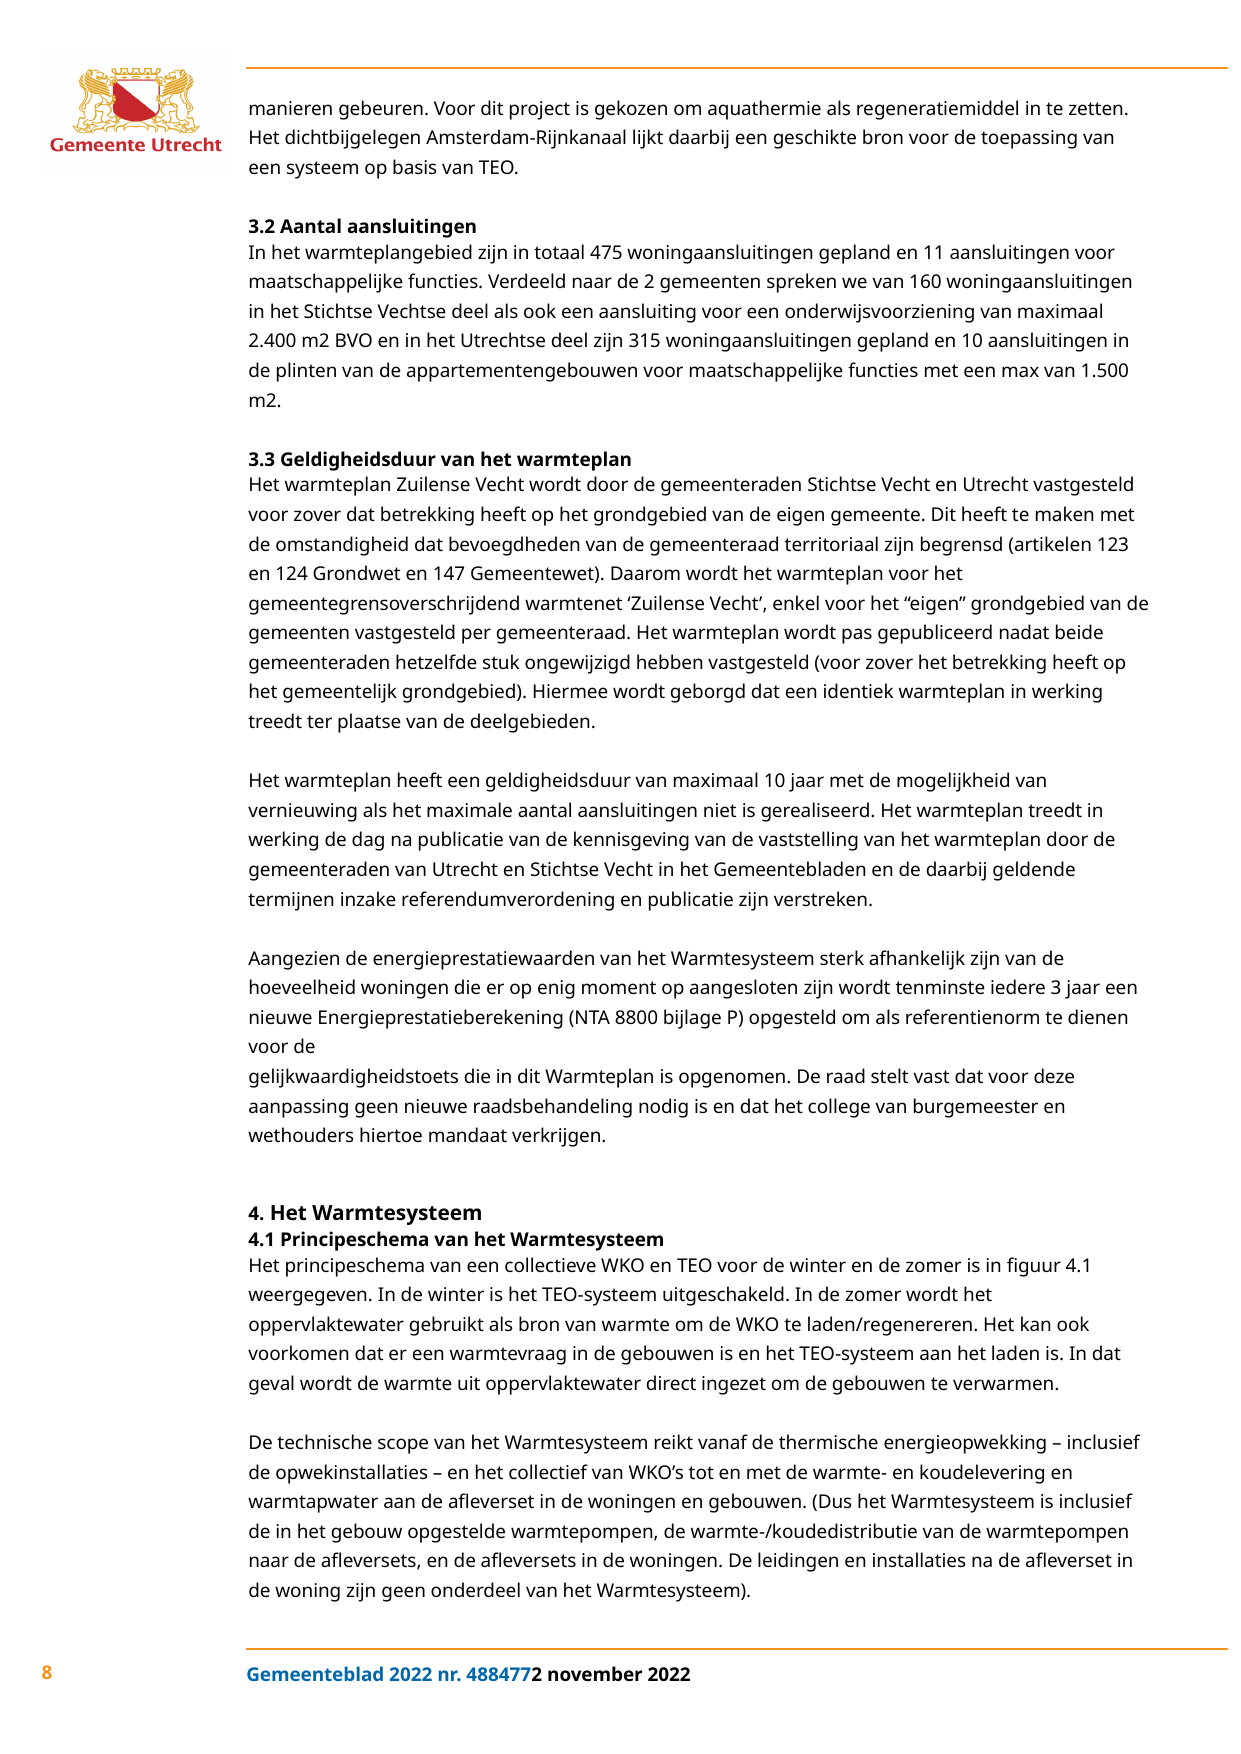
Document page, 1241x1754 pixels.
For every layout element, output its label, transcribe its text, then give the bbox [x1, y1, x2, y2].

text 3.3 Geldigheidsduur van het warmteplan [248, 446, 1152, 472]
text Het principeschema van een collectieve WKO en TEO voor de winter en de zomer is in figuur 4.1 weergegeven. In de winter is het TEO-systeem uitgeschakeld. In de zomer wordt het oppervlaktewater gebruikt als bron van warmte om de WKO te laden/regenereren. Het kan ook voorkomen dat er een warmtevraag in de gebouwen is en het TEO-systeem aan het laden is. In dat geval wordt de warmte uit oppervlaktewater direct ingezet om de gebouwen te verwarmen. [248, 1252, 1152, 1396]
text 4. Het Warmtesysteem [248, 1198, 1152, 1226]
text Het warmteplan heeft een geldigheidsduur van maximaal 10 jaar met de mogelijkheid van vernieuwing als het maximale aantal aansluitingen niet is gerealiseerd. Het warmteplan treedt in werking de dag na publicatie van de kennisgeving van de vaststelling van het warmteplan door de gemeenteraden van Utrecht en Stichtse Vecht in het Gemeentebladen en de daarbij geldende termijnen inzake referendumverordening en publicatie zijn verstreken. [248, 767, 1152, 912]
picture [41, 47, 231, 172]
text Het warmteplan Zuilense Vecht wordt door de gemeenteraden Stichtse Vecht en Utrecht vastgesteld voor zover dat betrekking heeft op het grondgebied van de eigen gemeente. Dit heeft te maken met de omstandigheid dat bevoegdheden van de gemeenteraad territoriaal zijn begrensd (artikelen 123 en 124 Grondwet en 147 Gemeentewet). Daarom wordt het warmteplan voor het gemeentegrensoverschrijdend warmtenet ‘Zuilense Vecht’, enkel voor het “eigen” grondgebied van de gemeenten vastgesteld per gemeenteraad. Het warmteplan wordt pas gepubliceerd nadat beide gemeenteraden hetzelfde stuk ongewijzigd hebben vastgesteld (voor zover het betrekking heeft op het gemeentelijk grondgebied). Hiermee wordt geborgd dat een identiek warmteplan in werking treedt ter plaatse van de deelgebieden. [248, 472, 1152, 734]
text 4.1 Principeschema van het Warmtesysteem [248, 1226, 1152, 1252]
text gelijkwaardigheidstoets die in dit Warmteplan is opgenomen. De raad stelt vast dat voor deze aanpassing geen nieuwe raadsbehandeling nodig is en dat het college van burgemeester en wethouders hiertoe mandaat verkrijgen. [248, 1063, 1152, 1148]
text De technische scope van het Warmtesysteem reikt vanaf de thermische energieopwekking – inclusief de opwekinstallaties – en het collectief van WKO’s tot en met de warmte- en koudelevering en warmtapwater aan de afleverset in de woningen en gebouwen. (Dus het Warmtesysteem is inclusief de in het gebouw opgestelde warmtepompen, de warmte-/koudedistributie van de warmtepompen naar de afleversets, en de afleversets in de woningen. De leidingen en installaties na de afleverset in de woning zijn geen onderdeel van het Warmtesysteem). [248, 1429, 1152, 1603]
text manieren gebeuren. Voor dit project is gekozen om aquathermie als regeneratiemiddel in te zetten. Het dichtbijgelegen Amsterdam-Rijnkanaal lijkt daarbij een geschikte bron voor de toepassing van een systeem op basis van TEO. [248, 95, 1152, 180]
text 3.2 Aantal aansluitingen [248, 213, 1152, 239]
text In het warmteplangebied zijn in totaal 475 woningaansluitingen gepland en 11 aansluitingen voor maatschappelijke functies. Verdeeld naar de 2 gemeenten spreken we van 160 woningaansluitingen in het Stichtse Vechtse deel als ook een aansluiting voor een onderwijsvoorziening van maximaal 2.400 m2 BVO en in het Utrechtse deel zijn 315 woningaansluitingen gepland en 10 aansluitingen in de plinten van de appartementengebouwen voor maatschappelijke functies met een max van 1.500 m2. [248, 239, 1152, 412]
text Aangezien de energieprestatiewaarden van het Warmtesysteem sterk afhankelijk zijn van de hoeveelheid woningen die er op enig moment op aangesloten zijn wordt tenminste iedere 3 jaar een nieuwe Energieprestatieberekening (NTA 8800 bijlage P) opgesteld om als referentienorm te dienen voor de [248, 945, 1152, 1059]
